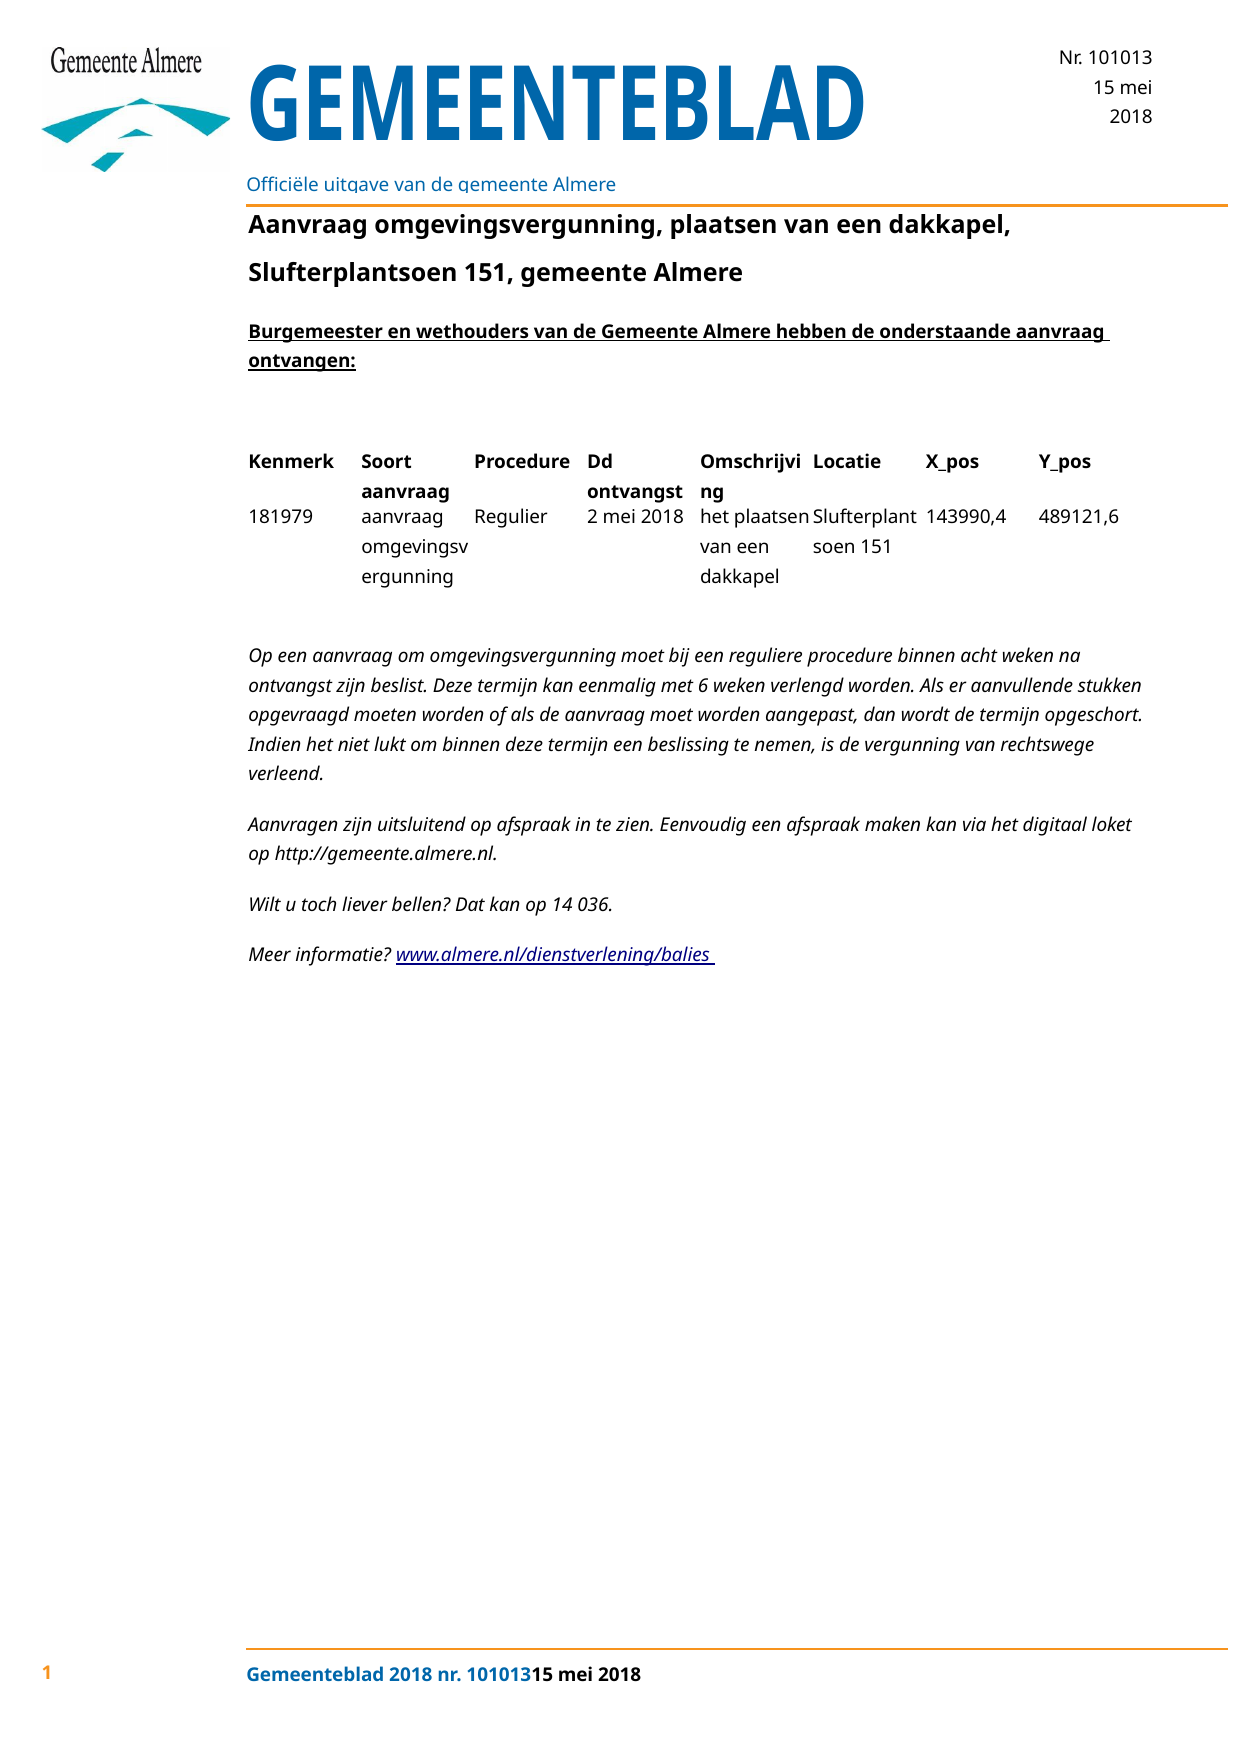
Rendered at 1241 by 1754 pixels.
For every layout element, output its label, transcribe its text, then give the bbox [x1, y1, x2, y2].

table_header Dd ontvangst [587, 449, 700, 504]
table_cell 181979 [248, 504, 361, 589]
table_cell 143990,4 [926, 504, 1038, 589]
table_header Omschrijving [700, 449, 813, 504]
table_cell 489121,6 [1039, 504, 1152, 589]
table_cell aanvraag omgevingsvergunning [361, 504, 474, 589]
text Op een aanvraag om omgevingsvergunning moet bij een reguliere procedure binnen acht weken na ontvangst zijn beslist. Deze termijn kan eenmalig met 6 weken verlengd worden. Als er aanvullende stukken opgevraagd moeten worden of als de aanvraag moet worden aangepast, dan wordt de termijn opgeschort. Indien het niet lukt om binnen deze termijn een beslissing te nemen, is de vergunning van rechtswege verleend. [248, 642, 1152, 786]
table_header Y_pos [1039, 449, 1152, 504]
table_cell 2 mei 2018 [587, 504, 700, 589]
text Burgemeester en wethouders van de Gemeente Almere hebben de onderstaande aanvraag ontvangen: [248, 318, 1152, 373]
text Aanvraag omgevingsvergunning, plaatsen van een dakkapel, Slufterplantsoen 151, gemeente Almere [248, 207, 1152, 288]
table_header X_pos [926, 449, 1038, 504]
text Wilt u toch liever bellen? Dat kan op 14 036. [248, 891, 1152, 917]
picture [41, 47, 231, 172]
text Aanvragen zijn uitsluitend op afspraak in te zien. Eenvoudig een afspraak maken kan via het digitaal loket op http://gemeente.almere.nl. [248, 811, 1152, 866]
text Meer informatie? www.almere.nl/dienstverlening/balies [248, 941, 1152, 967]
table_header Soort aanvraag [361, 449, 474, 504]
table_cell Slufterplantsoen 151 [813, 504, 926, 589]
table_header Locatie [813, 449, 926, 504]
table_header Kenmerk [248, 449, 361, 504]
table_cell Regulier [474, 504, 587, 589]
table_cell het plaatsen van een dakkapel [700, 504, 813, 589]
table_header Procedure [474, 449, 587, 504]
